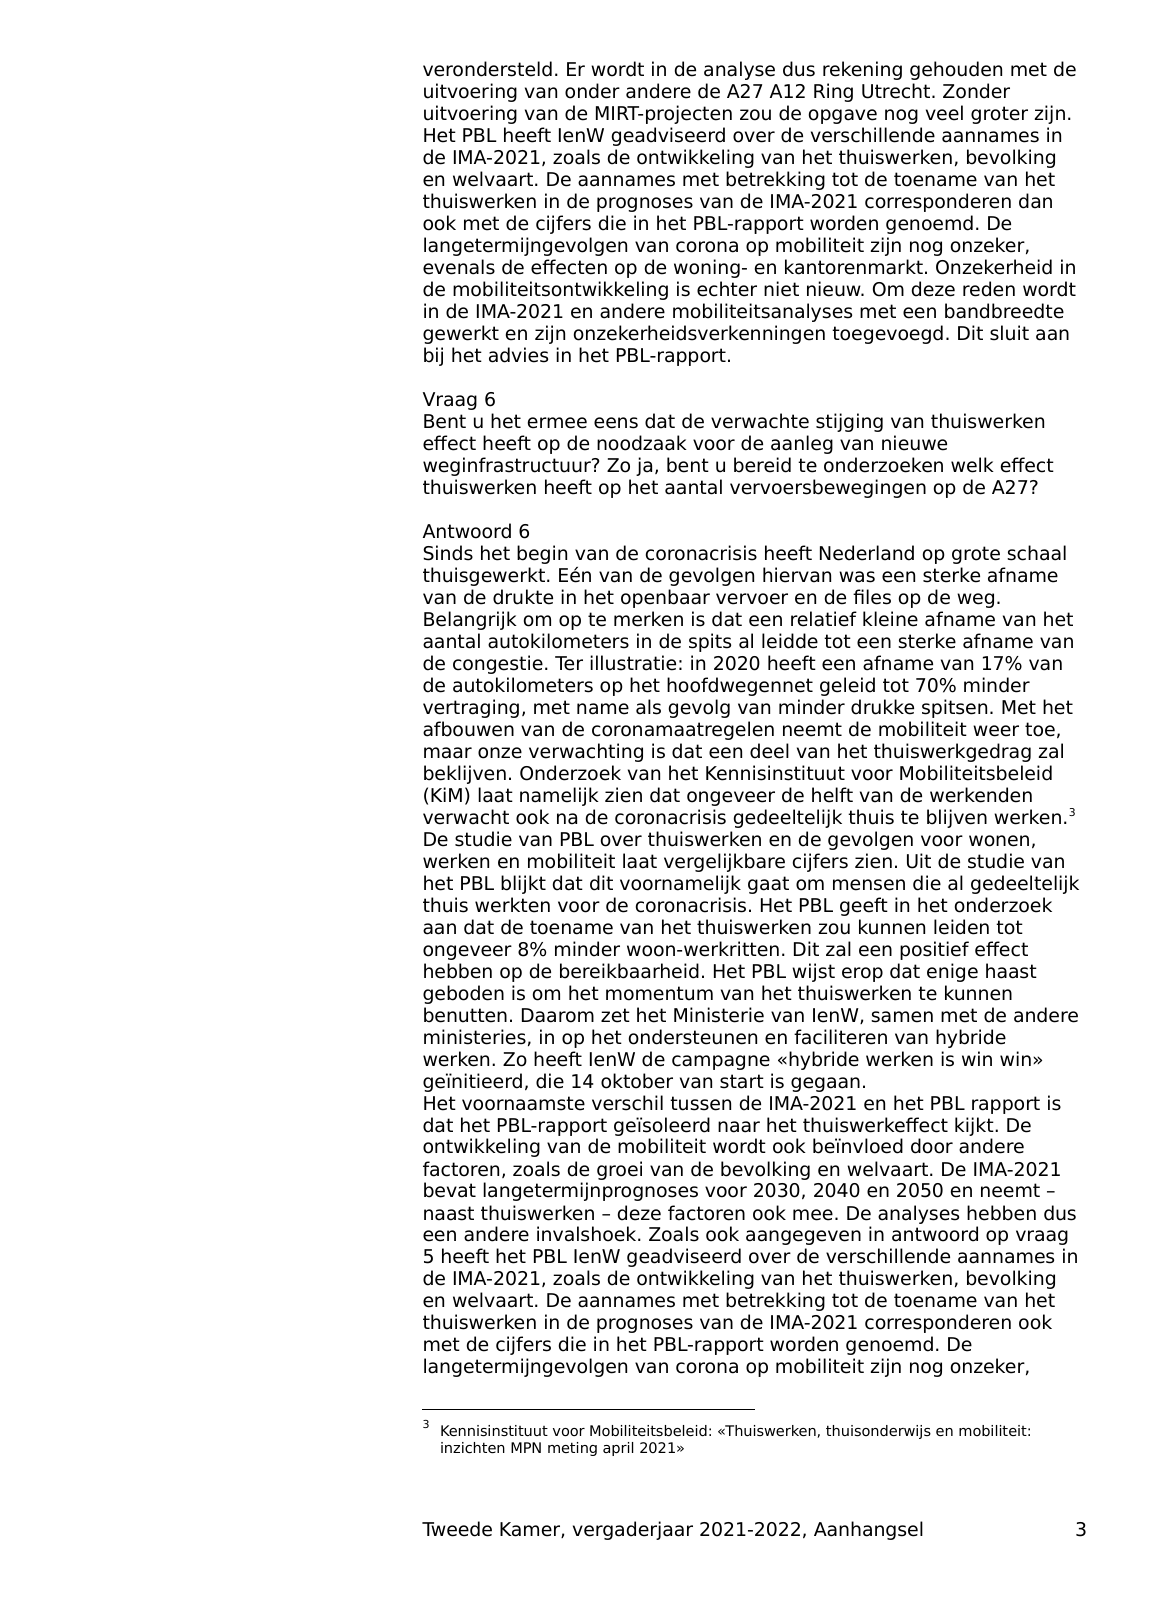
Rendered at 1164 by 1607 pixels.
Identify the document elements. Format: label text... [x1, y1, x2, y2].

text Kennisinstituut voor Mobiliteitsbeleid: «Thuiswerken, thuisonderwijs en mobiliteit: inzichten MPN meting april 2021» [422, 1418, 1087, 1457]
text Vraag 6 [422, 389, 1087, 411]
text Het voornaamste verschil tussen de IMA-2021 en het PBL rapport is dat het PBL-rapport geïsoleerd naar het thuiswerkeffect kijkt. De ontwikkeling van de mobiliteit wordt ook beïnvloed door andere factoren, zoals de groei van de bevolking en welvaart. De IMA-2021 bevat langetermijnprognoses voor 2030, 2040 en 2050 en neemt – naast thuiswerken – deze factoren ook mee. De analyses hebben dus een andere invalshoek. Zoals ook aangegeven in antwoord op vraag 5 heeft het PBL IenW geadviseerd over de verschillende aannames in de IMA-2021, zoals de ontwikkeling van het thuiswerken, bevolking en welvaart. De aannames met betrekking tot de toename van het thuiswerken in de prognoses van de IMA-2021 corresponderen ook met de cijfers die in het PBL-rapport worden genoemd. De langetermijngevolgen van corona op mobiliteit zijn nog onzeker, [422, 1092, 1087, 1378]
text verondersteld. Er wordt in de analyse dus rekening gehouden met de uitvoering van onder andere de A27 A12 Ring Utrecht. Zonder uitvoering van de MIRT-projecten zou de opgave nog veel groter zijn. Het PBL heeft IenW geadviseerd over de verschillende aannames in de IMA-2021, zoals de ontwikkeling van het thuiswerken, bevolking en welvaart. De aannames met betrekking tot de toename van het thuiswerken in de prognoses van de IMA-2021 corresponderen dan ook met de cijfers die in het PBL-rapport worden genoemd. De langetermijngevolgen van corona op mobiliteit zijn nog onzeker, evenals de effecten op de woning- en kantorenmarkt. Onzekerheid in de mobiliteitsontwikkeling is echter niet nieuw. Om deze reden wordt in de IMA-2021 en andere mobiliteitsanalyses met een bandbreedte gewerkt en zijn onzekerheidsverkenningen toegevoegd. Dit sluit aan bij het advies in het PBL-rapport. [422, 59, 1087, 367]
text Antwoord 6 [422, 521, 1087, 543]
text Sinds het begin van de coronacrisis heeft Nederland op grote schaal thuisgewerkt. Eén van de gevolgen hiervan was een sterke afname van de drukte in het openbaar vervoer en de files op de weg. Belangrijk om op te merken is dat een relatief kleine afname van het aantal autokilometers in de spits al leidde tot een sterke afname van de congestie. Ter illustratie: in 2020 heeft een afname van 17% van de autokilometers op het hoofdwegennet geleid tot 70% minder vertraging, met name als gevolg van minder drukke spitsen. Met het afbouwen van de coronamaatregelen neemt de mobiliteit weer toe, maar onze verwachting is dat een deel van het thuiswerkgedrag zal beklijven. Onderzoek van het Kennisinstituut voor Mobiliteitsbeleid (KiM) laat namelijk zien dat ongeveer de helft van de werkenden verwacht ook na de coronacrisis gedeeltelijk thuis te blijven werken. De studie van PBL over thuiswerken en de gevolgen voor wonen, werken en mobiliteit laat vergelijkbare cijfers zien. Uit de studie van het PBL blijkt dat dit voornamelijk gaat om mensen die al gedeeltelijk thuis werkten voor de coronacrisis. Het PBL geeft in het onderzoek aan dat de toename van het thuiswerken zou kunnen leiden tot ongeveer 8% minder woon-werkritten. Dit zal een positief effect hebben op de bereikbaarheid. Het PBL wijst erop dat enige haast geboden is om het momentum van het thuiswerken te kunnen benutten. Daarom zet het Ministerie van IenW, samen met de andere ministeries, in op het ondersteunen en faciliteren van hybride werken. Zo heeft IenW de campagne «hybride werken is win win» geïnitieerd, die 14 oktober van start is gegaan. [422, 543, 1087, 1092]
text Bent u het ermee eens dat de verwachte stijging van thuiswerken effect heeft op de noodzaak voor de aanleg van nieuwe weginfrastructuur? Zo ja, bent u bereid te onderzoeken welk effect thuiswerken heeft op het aantal vervoersbewegingen op de A27? [422, 411, 1087, 499]
